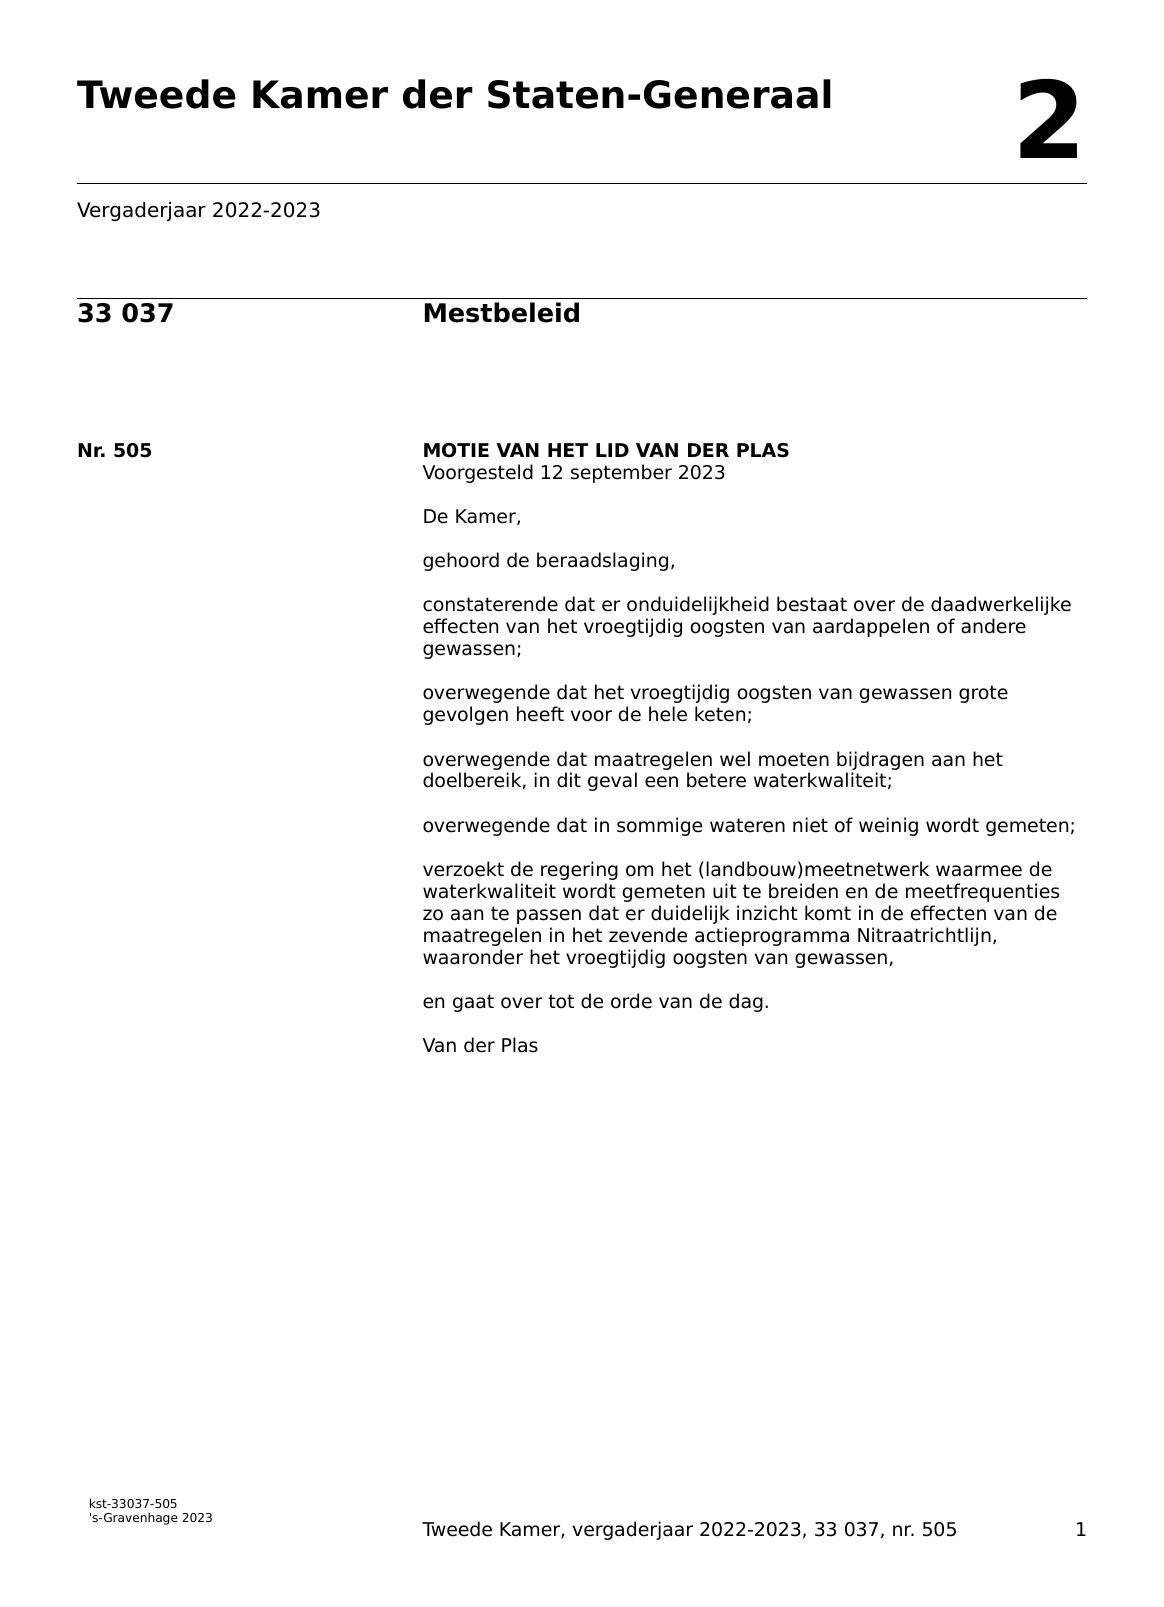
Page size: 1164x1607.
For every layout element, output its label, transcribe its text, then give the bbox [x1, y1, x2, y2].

table_cell Vergaderjaar 2022-2023 [77, 184, 1087, 298]
text 's-Gravenhage 2023 [88, 1511, 323, 1525]
table_header Tweede Kamer der Staten-Generaal [77, 59, 886, 183]
table_header 2 [886, 59, 1087, 183]
text overwegende dat het vroegtijdig oogsten van gewassen grote gevolgen heeft voor de hele keten; [422, 682, 1087, 726]
text kst-33037-505 [88, 1497, 323, 1511]
text constaterende dat er onduidelijkheid bestaat over de daadwerkelijke effecten van het vroegtijdig oogsten van aardappelen of andere gewassen; [422, 594, 1087, 660]
text gehoord de beraadslaging, [422, 550, 1087, 572]
subtitle Nr. 505 MOTIE VAN HET LID VAN DER PLAS [77, 440, 1087, 462]
text Van der Plas [422, 1035, 1087, 1057]
subtitle 33 037 Mestbeleid [77, 299, 1087, 329]
text Voorgesteld 12 september 2023 [422, 462, 1087, 484]
text overwegende dat maatregelen wel moeten bijdragen aan het doelbereik, in dit geval een betere waterkwaliteit; [422, 748, 1087, 792]
text overwegende dat in sommige wateren niet of weinig wordt gemeten; [422, 814, 1087, 837]
text verzoekt de regering om het (landbouw)meetnetwerk waarmee de waterkwaliteit wordt gemeten uit te breiden en de meetfrequenties zo aan te passen dat er duidelijk inzicht komt in de effecten van de maatregelen in het zevende actieprogramma Nitraatrichtlijn, waaronder het vroegtijdig oogsten van gewassen, [422, 859, 1087, 969]
text De Kamer, [422, 506, 1087, 528]
text en gaat over tot de orde van de dag. [422, 991, 1087, 1013]
